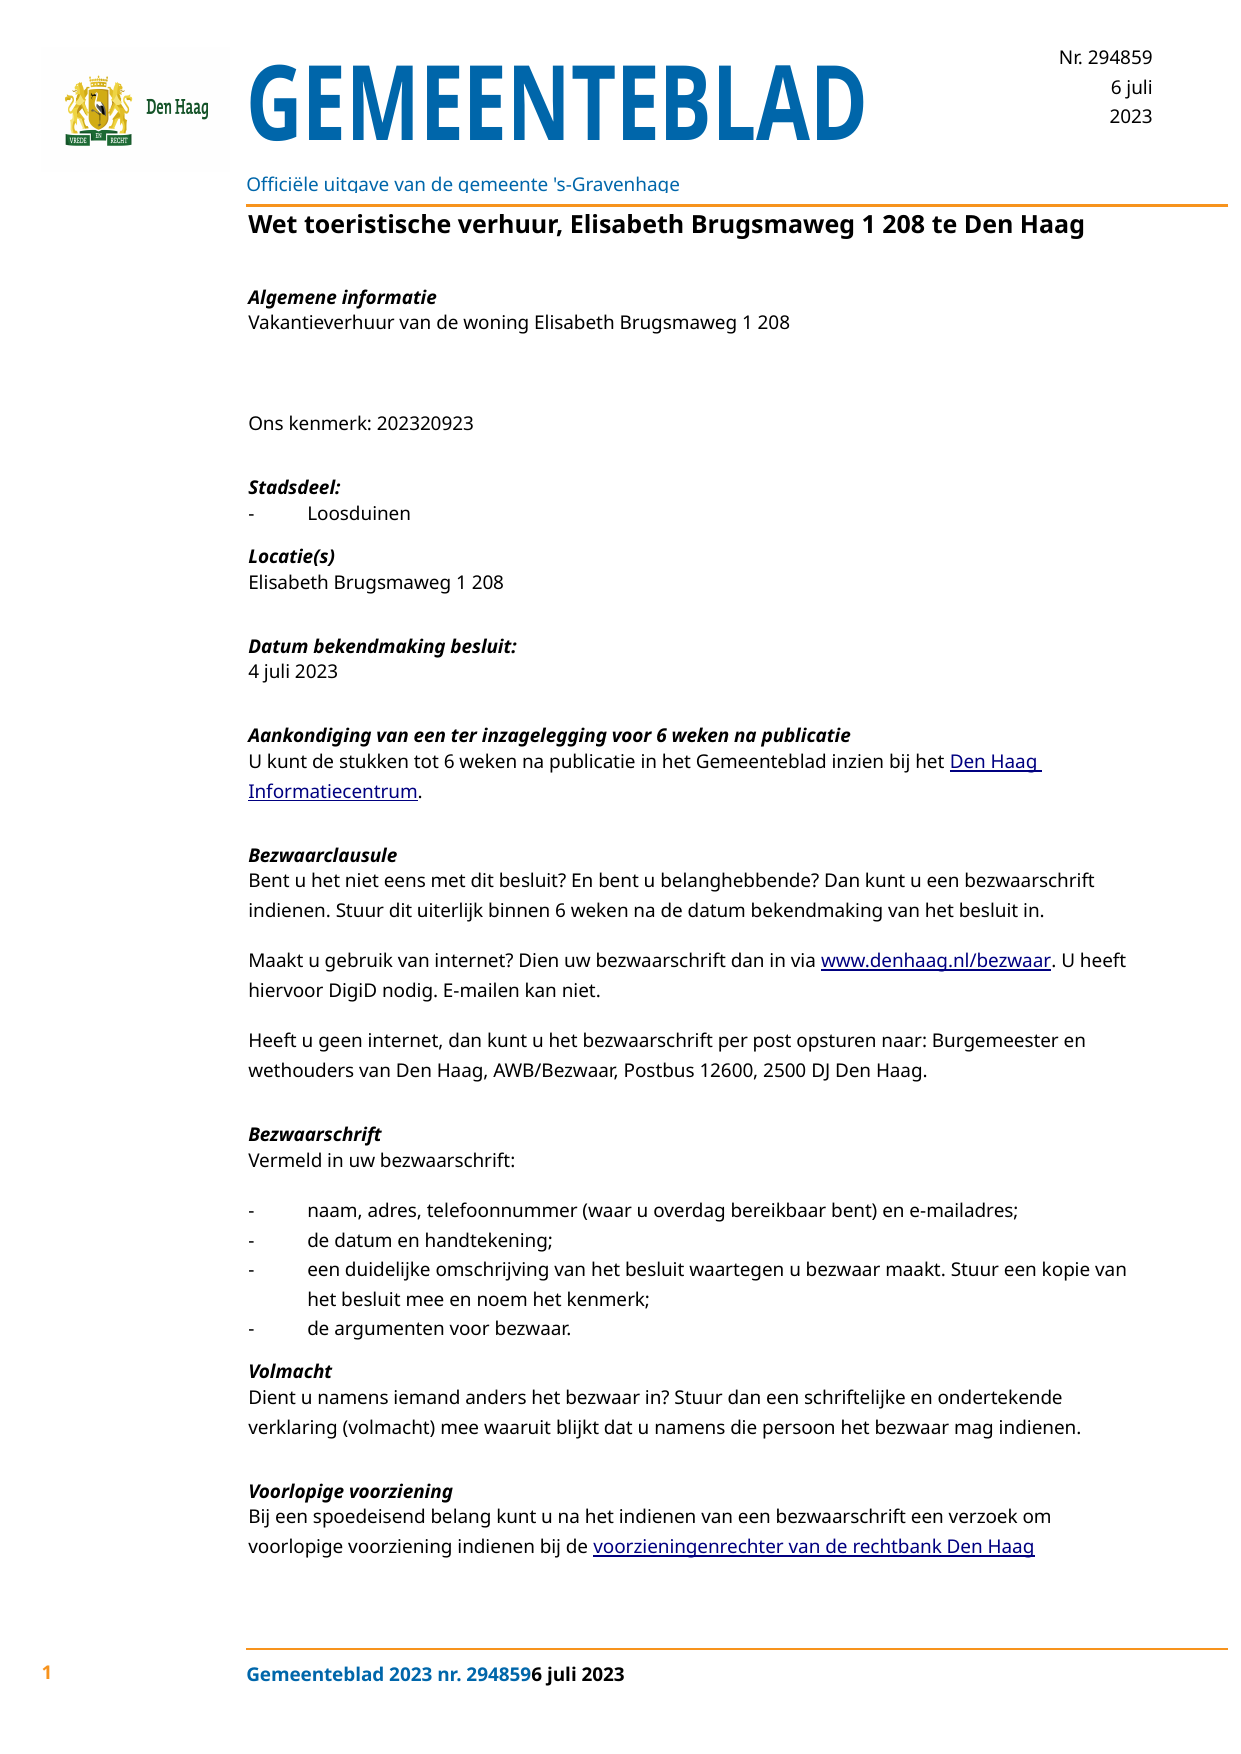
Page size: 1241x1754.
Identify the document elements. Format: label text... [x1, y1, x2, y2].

text U kunt de stukken tot 6 weken na publicatie in het Gemeenteblad inzien bij het Den Haag Informatiecentrum. [248, 748, 1152, 804]
text Heeft u geen internet, dan kunt u het bezwaarschrift per post opsturen naar: Burgemeester en wethouders van Den Haag, AWB/Bezwaar, Postbus 12600, 2500 DJ Den Haag. [248, 1028, 1152, 1083]
text Ons kenmerk: 202320923 [248, 410, 1152, 436]
list een duidelijke omschrijving van het besluit waartegen u bezwaar maakt. Stuur een kopie van het besluit mee en noem het kenmerk; [248, 1256, 1152, 1312]
text Elisabeth Brugsmaweg 1 208 [248, 569, 1152, 595]
text Vermeld in uw bezwaarschrift: [248, 1147, 1152, 1173]
text Locatie(s) [248, 543, 1152, 569]
text Vakantieverhuur van de woning Elisabeth Brugsmaweg 1 208 [248, 309, 1152, 335]
text Bij een spoedeisend belang kunt u na het indienen van een bezwaarschrift een verzoek om voorlopige voorziening indienen bij de voorzieningenrechter van de rechtbank Den Haag [248, 1504, 1152, 1559]
list naam, adres, telefoonnummer (waar u overdag bereikbaar bent) en e-mailadres; [248, 1197, 1152, 1223]
text Stadsdeel: [248, 474, 1152, 500]
text Dient u namens iemand anders het bezwaar in? Stuur dan een schriftelijke en ondertekende verklaring (volmacht) mee waaruit blijkt dat u namens die persoon het bezwaar mag indienen. [248, 1384, 1152, 1440]
text Volmacht [248, 1359, 1152, 1384]
list Loosduinen [248, 500, 1152, 526]
list de argumenten voor bezwaar. [248, 1316, 1152, 1341]
text Voorlopige voorziening [248, 1478, 1152, 1504]
picture [41, 47, 231, 172]
text Aankondiging van een ter inzagelegging voor 6 weken na publicatie [248, 723, 1152, 748]
list de datum en handtekening; [248, 1227, 1152, 1253]
text Bezwaarclausule [248, 842, 1152, 868]
text Datum bekendmaking besluit: [248, 633, 1152, 659]
text 4 juli 2023 [248, 659, 1152, 684]
text Maakt u gebruik van internet? Dien uw bezwaarschrift dan in via www.denhaag.nl/bezwaar. U heeft hiervoor DigiD nodig. E-mailen kan niet. [248, 948, 1152, 1003]
text Algemene informatie [248, 284, 1152, 309]
text Wet toeristische verhuur, Elisabeth Brugsmaweg 1 208 te Den Haag [248, 207, 1152, 241]
text Bezwaarschrift [248, 1121, 1152, 1147]
text Bent u het niet eens met dit besluit? En bent u belanghebbende? Dan kunt u een bezwaarschrift indienen. Stuur dit uiterlijk binnen 6 weken na de datum bekendmaking van het besluit in. [248, 868, 1152, 923]
